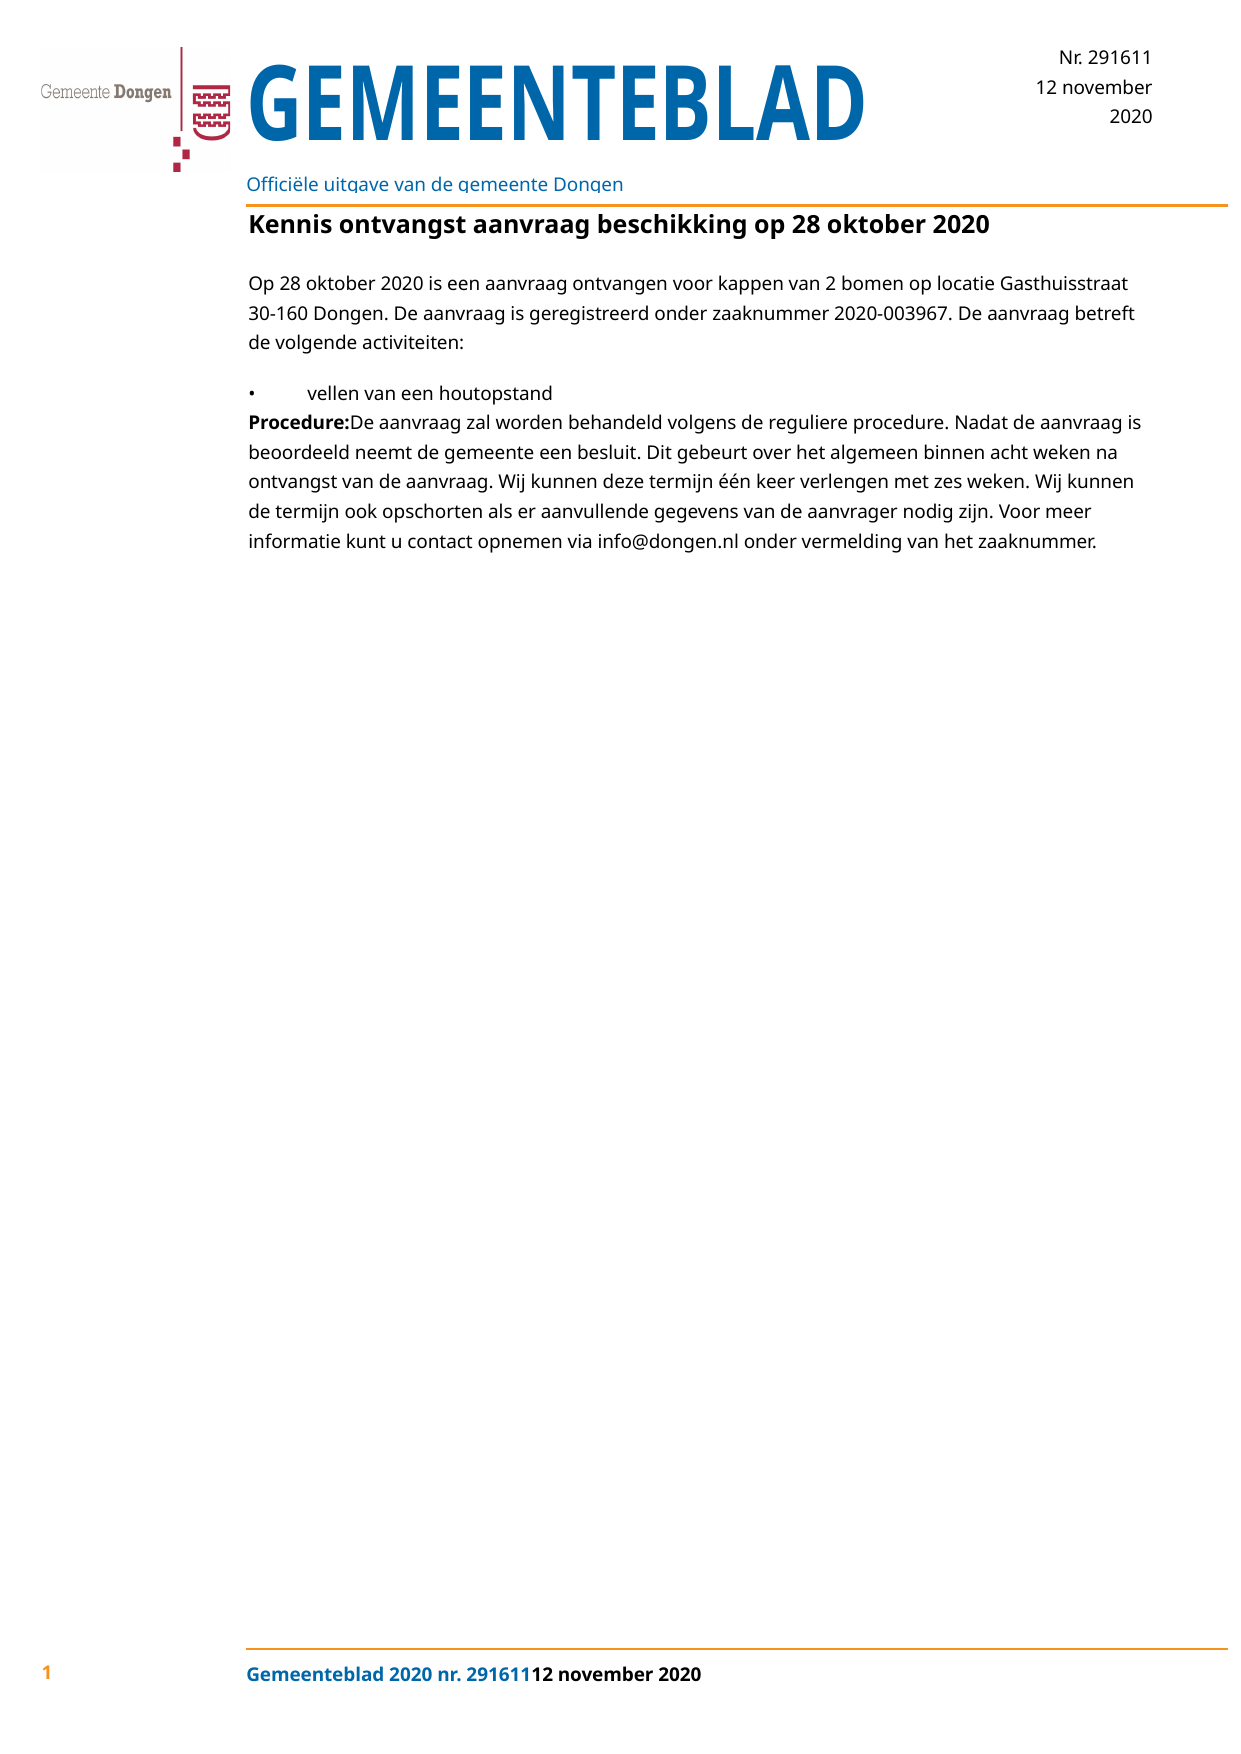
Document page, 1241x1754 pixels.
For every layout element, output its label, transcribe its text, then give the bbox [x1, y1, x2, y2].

text Kennis ontvangst aanvraag beschikking op 28 oktober 2020 [248, 207, 1152, 241]
text Procedure:De aanvraag zal worden behandeld volgens de reguliere procedure. Nadat de aanvraag is beoordeeld neemt de gemeente een besluit. Dit gebeurt over het algemeen binnen acht weken na ontvangst van de aanvraag. Wij kunnen deze termijn één keer verlengen met zes weken. Wij kunnen de termijn ook opschorten als er aanvullende gegevens van de aanvrager nodig zijn. Voor meer informatie kunt u contact opnemen via info@dongen.nl onder vermelding van het zaaknummer. [248, 409, 1152, 553]
picture [41, 47, 231, 172]
list vellen van een houtopstand [248, 380, 1152, 406]
text Op 28 oktober 2020 is een aanvraag ontvangen voor kappen van 2 bomen op locatie Gasthuisstraat 30-160 Dongen. De aanvraag is geregistreerd onder zaaknummer 2020-003967. De aanvraag betreft de volgende activiteiten: [248, 270, 1152, 355]
